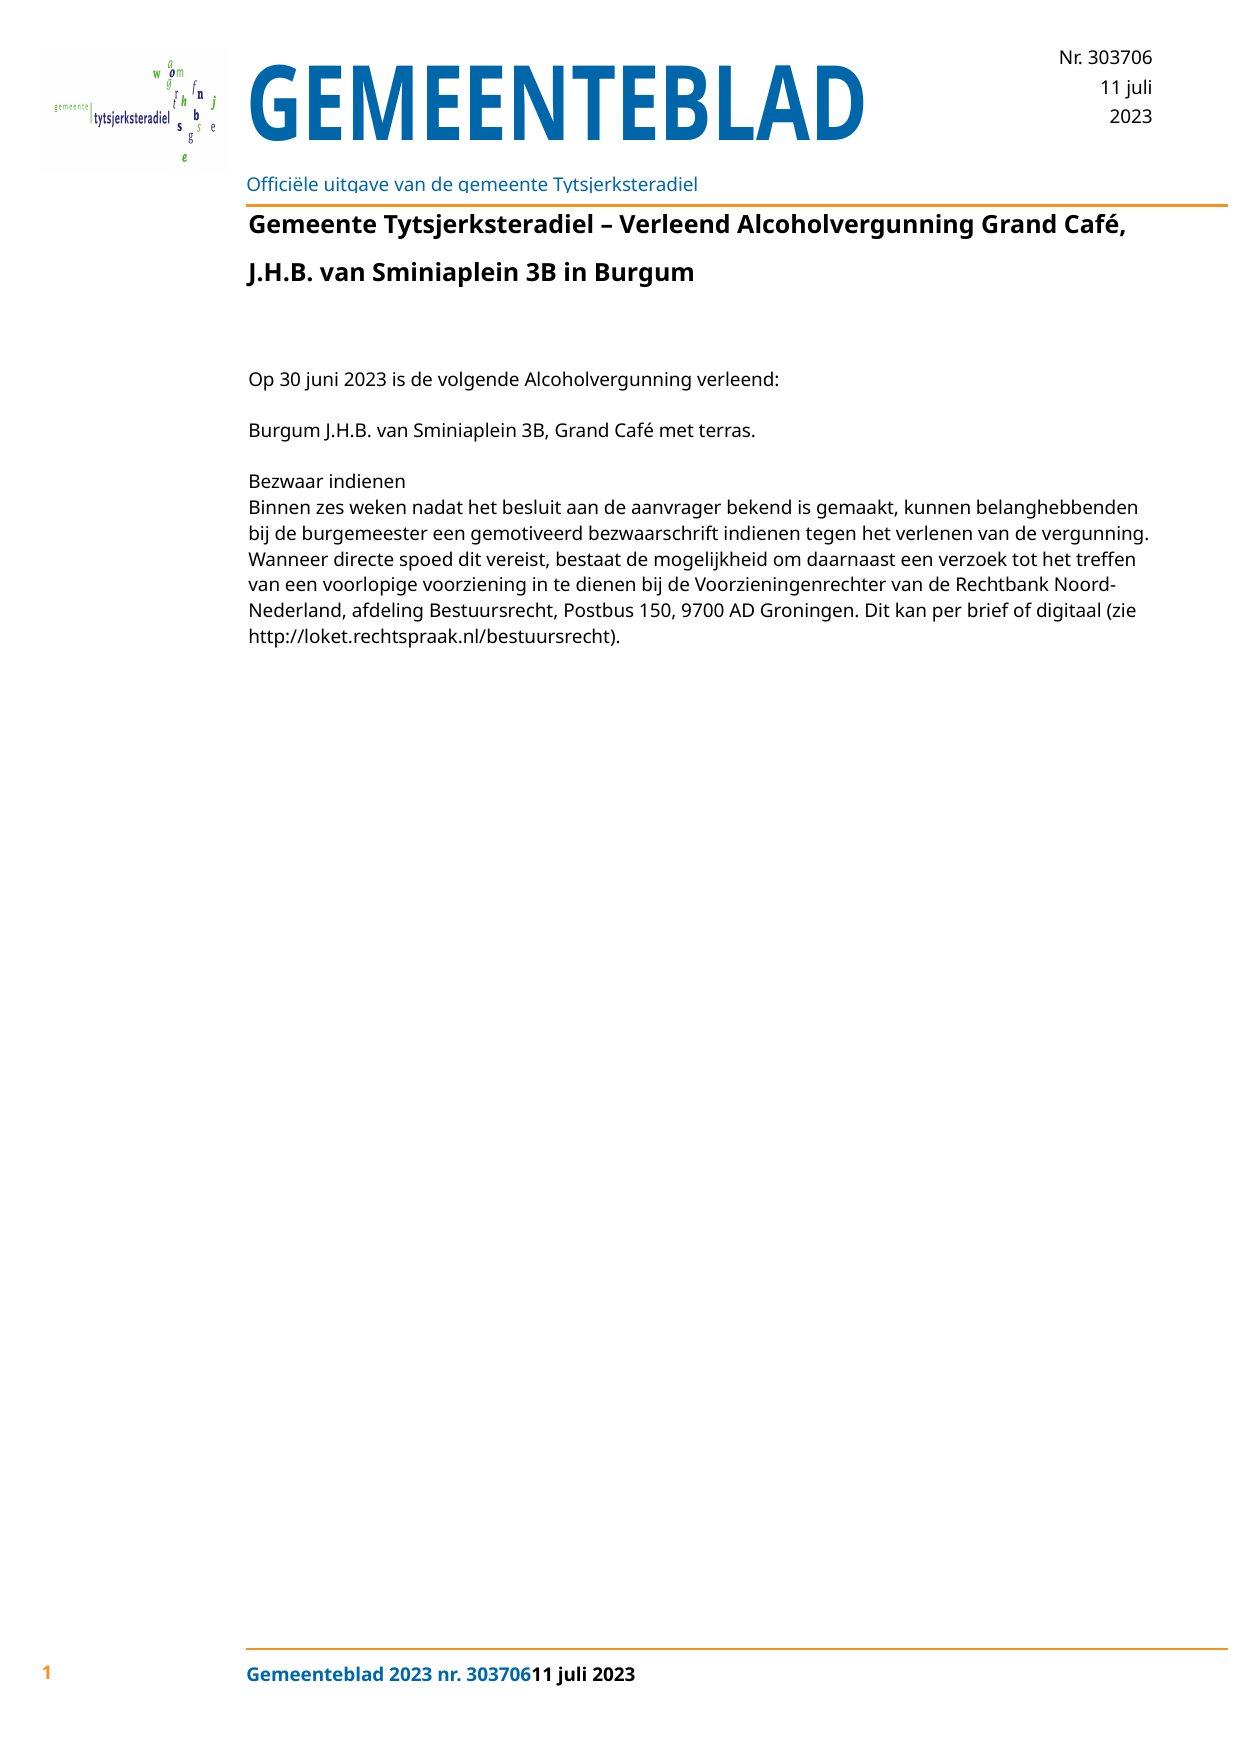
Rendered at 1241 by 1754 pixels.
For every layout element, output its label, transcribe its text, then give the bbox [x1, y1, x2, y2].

text Bezwaar indienen [248, 469, 1152, 494]
picture [41, 47, 231, 172]
text Op 30 juni 2023 is de volgende Alcoholvergunning verleend: [248, 366, 1152, 391]
text Binnen zes weken nadat het besluit aan de aanvrager bekend is gemaakt, kunnen belanghebbenden bij de burgemeester een gemotiveerd bezwaarschrift indienen tegen het verlenen van de vergunning. Wanneer directe spoed dit vereist, bestaat de mogelijkheid om daarnaast een verzoek tot het treffen van een voorlopige voorziening in te dienen bij de Voorzieningenrechter van de Rechtbank Noord-Nederland, afdeling Bestuursrecht, Postbus 150, 9700 AD Groningen. Dit kan per brief of digitaal (zie http://loket.rechtspraak.nl/bestuursrecht). [248, 494, 1152, 649]
text Burgum J.H.B. van Sminiaplein 3B, Grand Café met terras. [248, 417, 1152, 443]
text Gemeente Tytsjerksteradiel – Verleend Alcoholvergunning Grand Café, J.H.B. van Sminiaplein 3B in Burgum [248, 207, 1152, 288]
